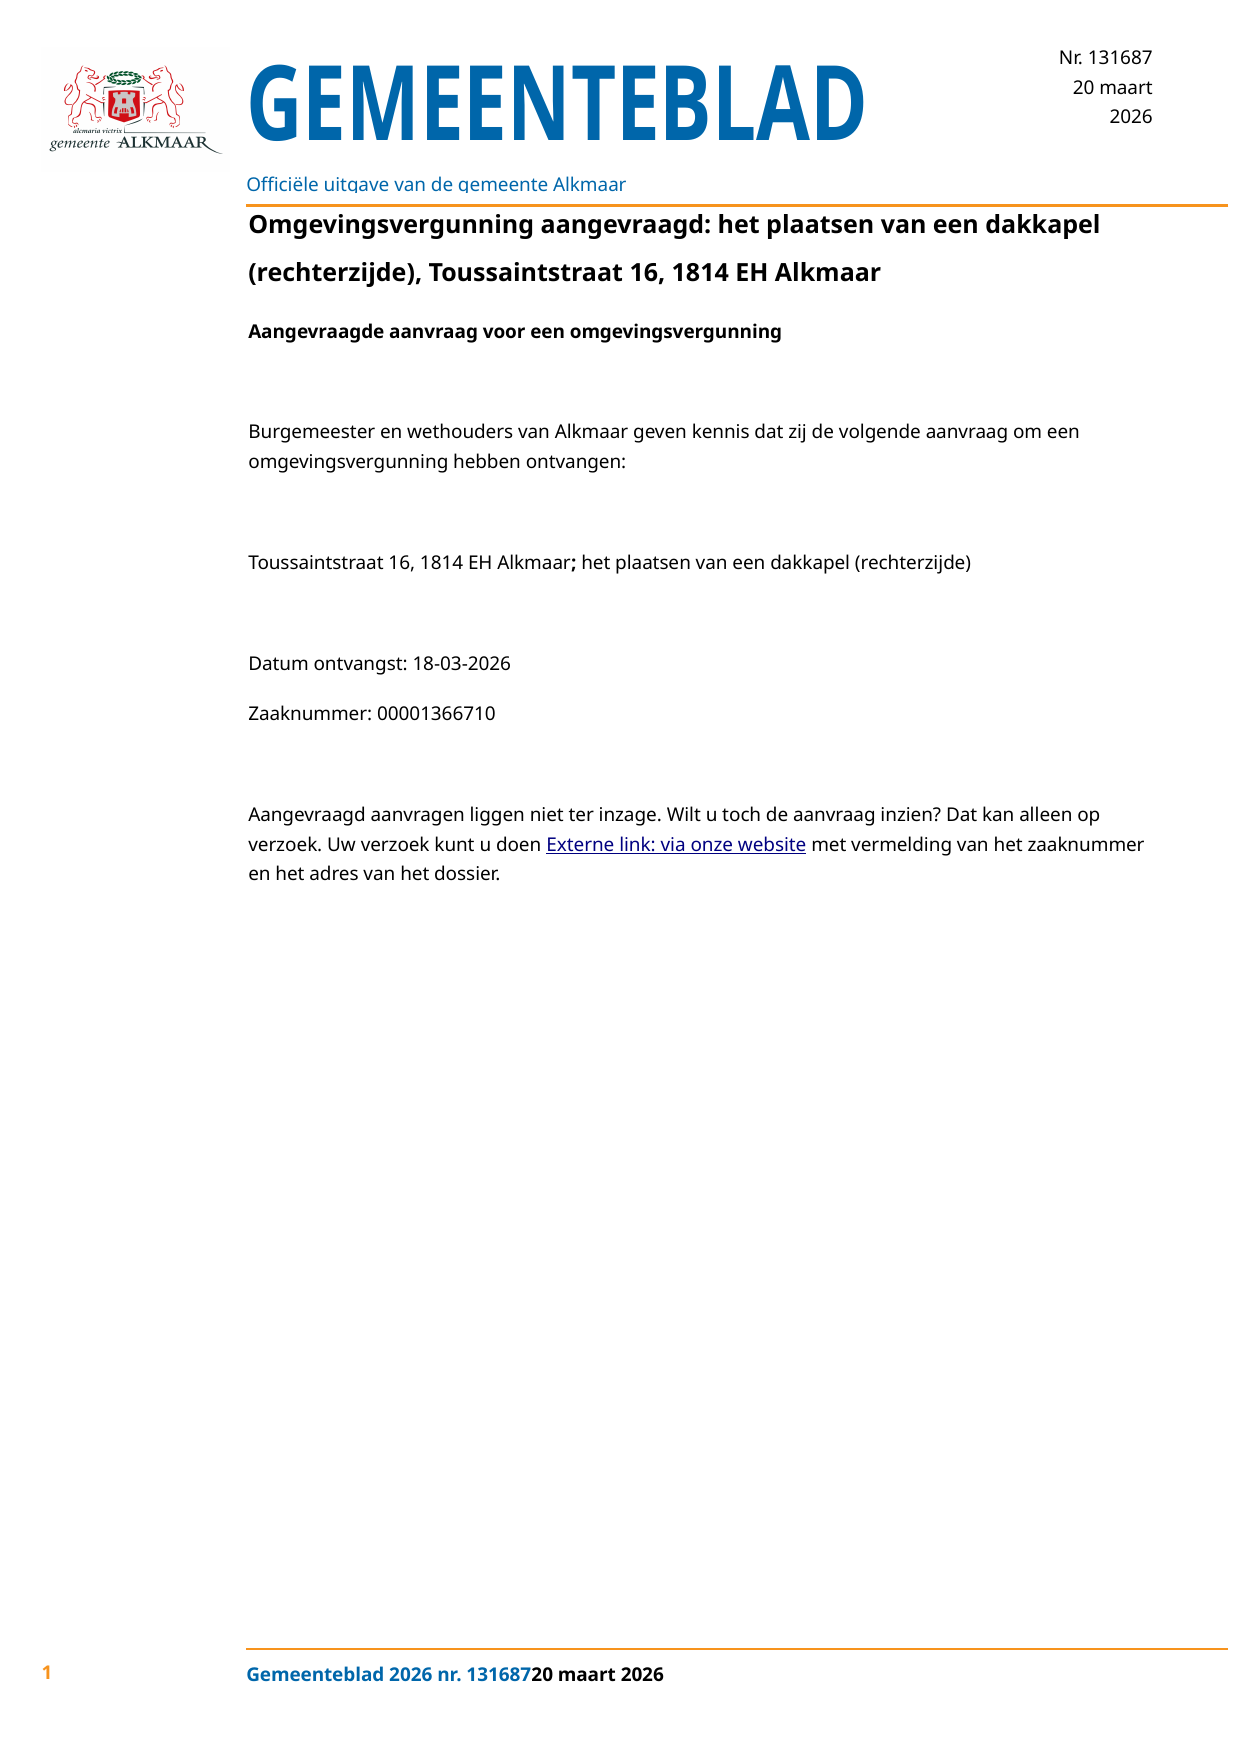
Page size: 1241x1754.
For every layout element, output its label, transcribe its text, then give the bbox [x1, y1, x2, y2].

text Zaaknummer: 00001366710 [248, 700, 1152, 726]
text Aangevraagd aanvragen liggen niet ter inzage. Wilt u toch de aanvraag inzien? Dat kan alleen op verzoek. Uw verzoek kunt u doen Externe link: via onze website met vermelding van het zaaknummer en het adres van het dossier. [248, 801, 1152, 886]
text Aangevraagde aanvraag voor een omgevingsvergunning [248, 318, 1152, 344]
text Omgevingsvergunning aangevraagd: het plaatsen van een dakkapel (rechterzijde), Toussaintstraat 16, 1814 EH Alkmaar [248, 207, 1152, 288]
picture [41, 47, 231, 172]
text Burgemeester en wethouders van Alkmaar geven kennis dat zij de volgende aanvraag om een omgevingsvergunning hebben ontvangen: [248, 419, 1152, 474]
text Toussaintstraat 16, 1814 EH Alkmaar; het plaatsen van een dakkapel (rechterzijde) [248, 549, 1152, 575]
text Datum ontvangst: 18-03-2026 [248, 650, 1152, 676]
